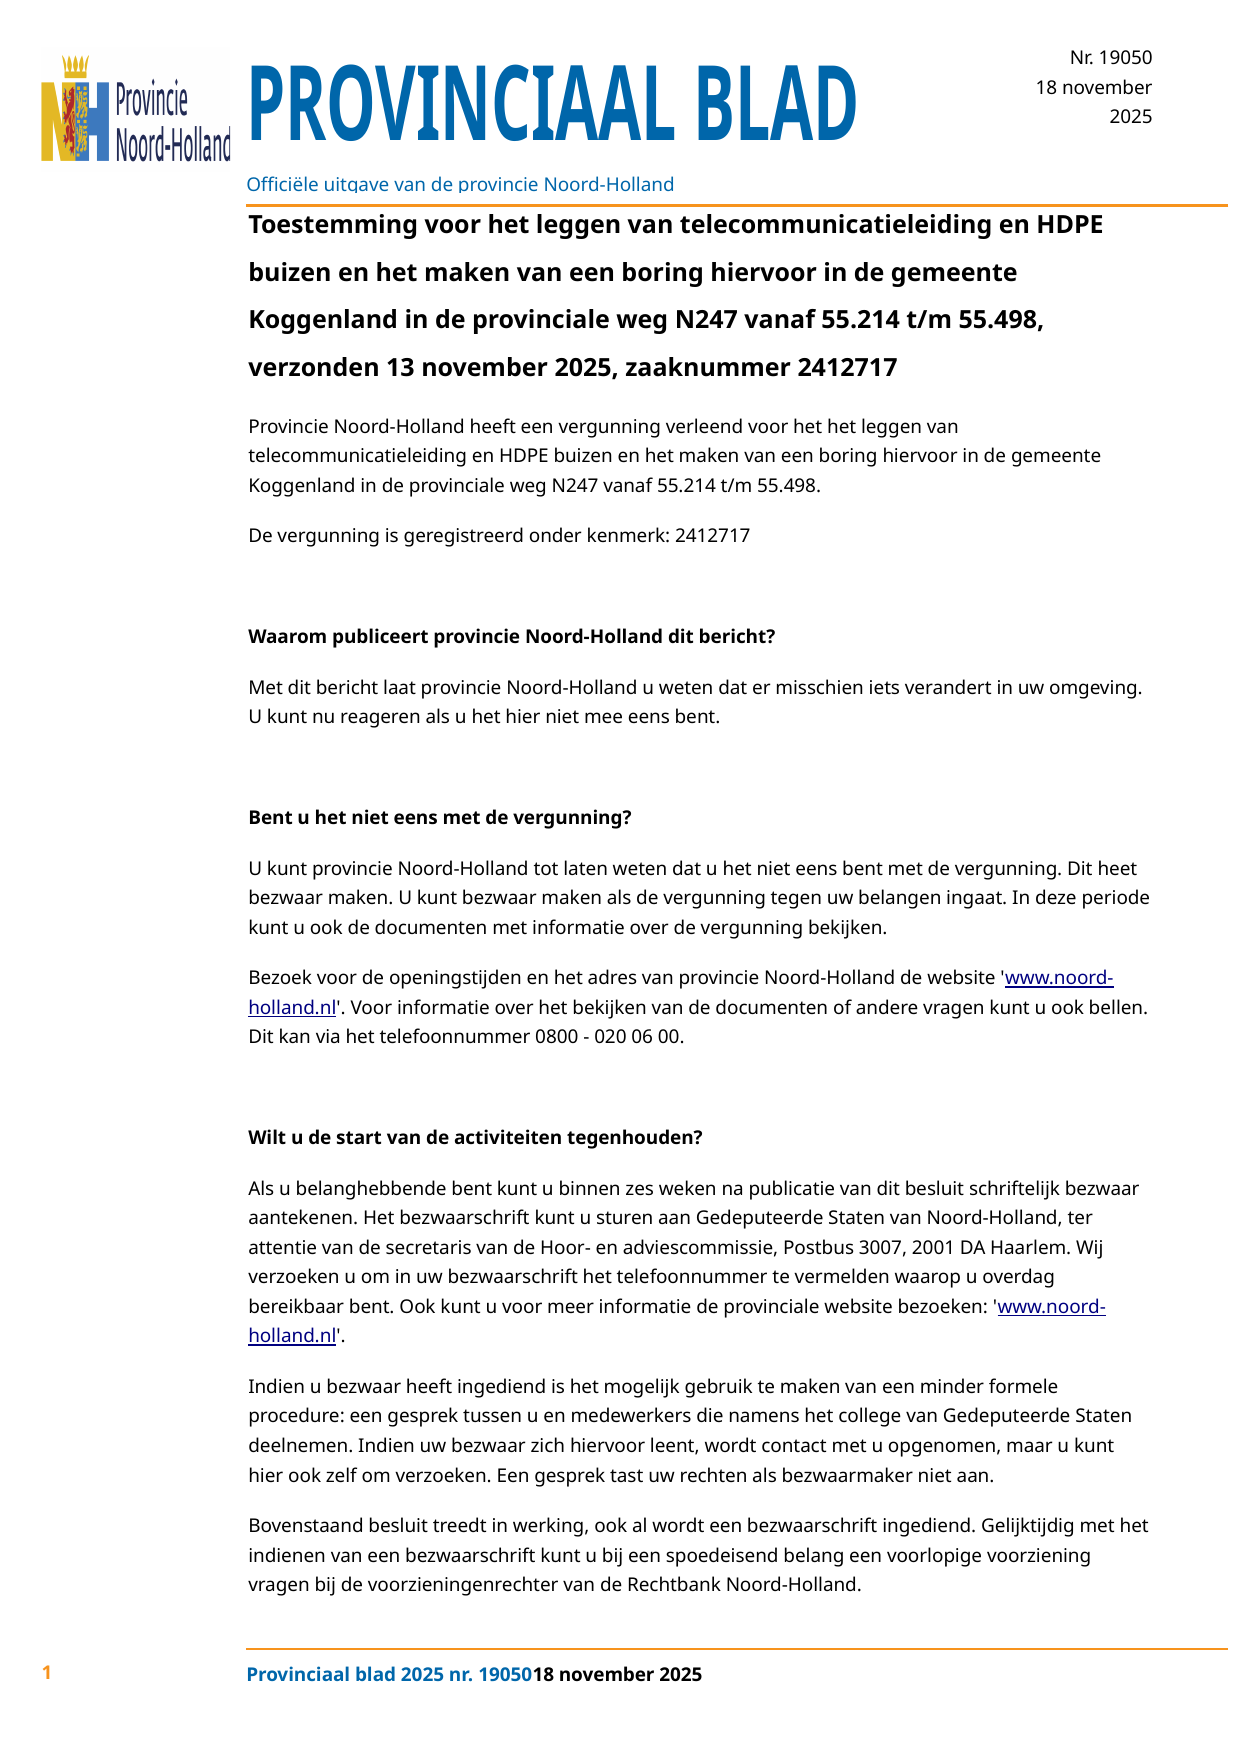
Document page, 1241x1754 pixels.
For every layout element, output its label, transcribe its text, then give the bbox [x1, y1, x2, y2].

picture [41, 47, 231, 172]
text Bent u het niet eens met de vergunning? [248, 804, 1152, 830]
text U kunt provincie Noord-Holland tot laten weten dat u het niet eens bent met de vergunning. Dit heet bezwaar maken. U kunt bezwaar maken als de vergunning tegen uw belangen ingaat. In deze periode kunt u ook de documenten met informatie over de vergunning bekijken. [248, 855, 1152, 940]
text Bovenstaand besluit treedt in werking, ook al wordt een bezwaarschrift ingediend. Gelijktijdig met het indienen van een bezwaarschrift kunt u bij een spoedeisend belang een voorlopige voorziening vragen bij de voorzieningenrechter van de Rechtbank Noord-Holland. [248, 1512, 1152, 1597]
text Waarom publiceert provincie Noord-Holland dit bericht? [248, 623, 1152, 649]
text De vergunning is geregistreerd onder kenmerk: 2412717 [248, 523, 1152, 548]
text Provincie Noord-Holland heeft een vergunning verleend voor het het leggen van telecommunicatieleiding en HDPE buizen en het maken van een boring hiervoor in de gemeente Koggenland in de provinciale weg N247 vanaf 55.214 t/m 55.498. [248, 413, 1152, 498]
text Bezoek voor de openingstijden en het adres van provincie Noord-Holland de website 'www.noord-holland.nl'. Voor informatie over het bekijken van de documenten of andere vragen kunt u ook bellen. Dit kan via het telefoonnummer 0800 - 020 06 00. [248, 964, 1152, 1049]
text Met dit bericht laat provincie Noord-Holland u weten dat er misschien iets verandert in uw omgeving. U kunt nu reageren als u het hier niet mee eens bent. [248, 674, 1152, 729]
text Als u belanghebbende bent kunt u binnen zes weken na publicatie van dit besluit schriftelijk bezwaar aantekenen. Het bezwaarschrift kunt u sturen aan Gedeputeerde Staten van Noord-Holland, ter attentie van de secretaris van de Hoor- en adviescommissie, Postbus 3007, 2001 DA Haarlem. Wij verzoeken u om in uw bezwaarschrift het telefoonnummer te vermelden waarop u overdag bereikbaar bent. Ook kunt u voor meer informatie de provinciale website bezoeken: 'www.noord-holland.nl'. [248, 1175, 1152, 1348]
text Toestemming voor het leggen van telecommunicatieleiding en HDPE buizen en het maken van een boring hiervoor in de gemeente Koggenland in de provinciale weg N247 vanaf 55.214 t/m 55.498, verzonden 13 november 2025, zaaknummer 2412717 [248, 207, 1152, 384]
text Indien u bezwaar heeft ingediend is het mogelijk gebruik te maken van een minder formele procedure: een gesprek tussen u en medewerkers die namens het college van Gedeputeerde Staten deelnemen. Indien uw bezwaar zich hiervoor leent, wordt contact met u opgenomen, maar u kunt hier ook zelf om verzoeken. Een gesprek tast uw rechten als bezwaarmaker niet aan. [248, 1373, 1152, 1488]
text Wilt u de start van de activiteiten tegenhouden? [248, 1124, 1152, 1150]
